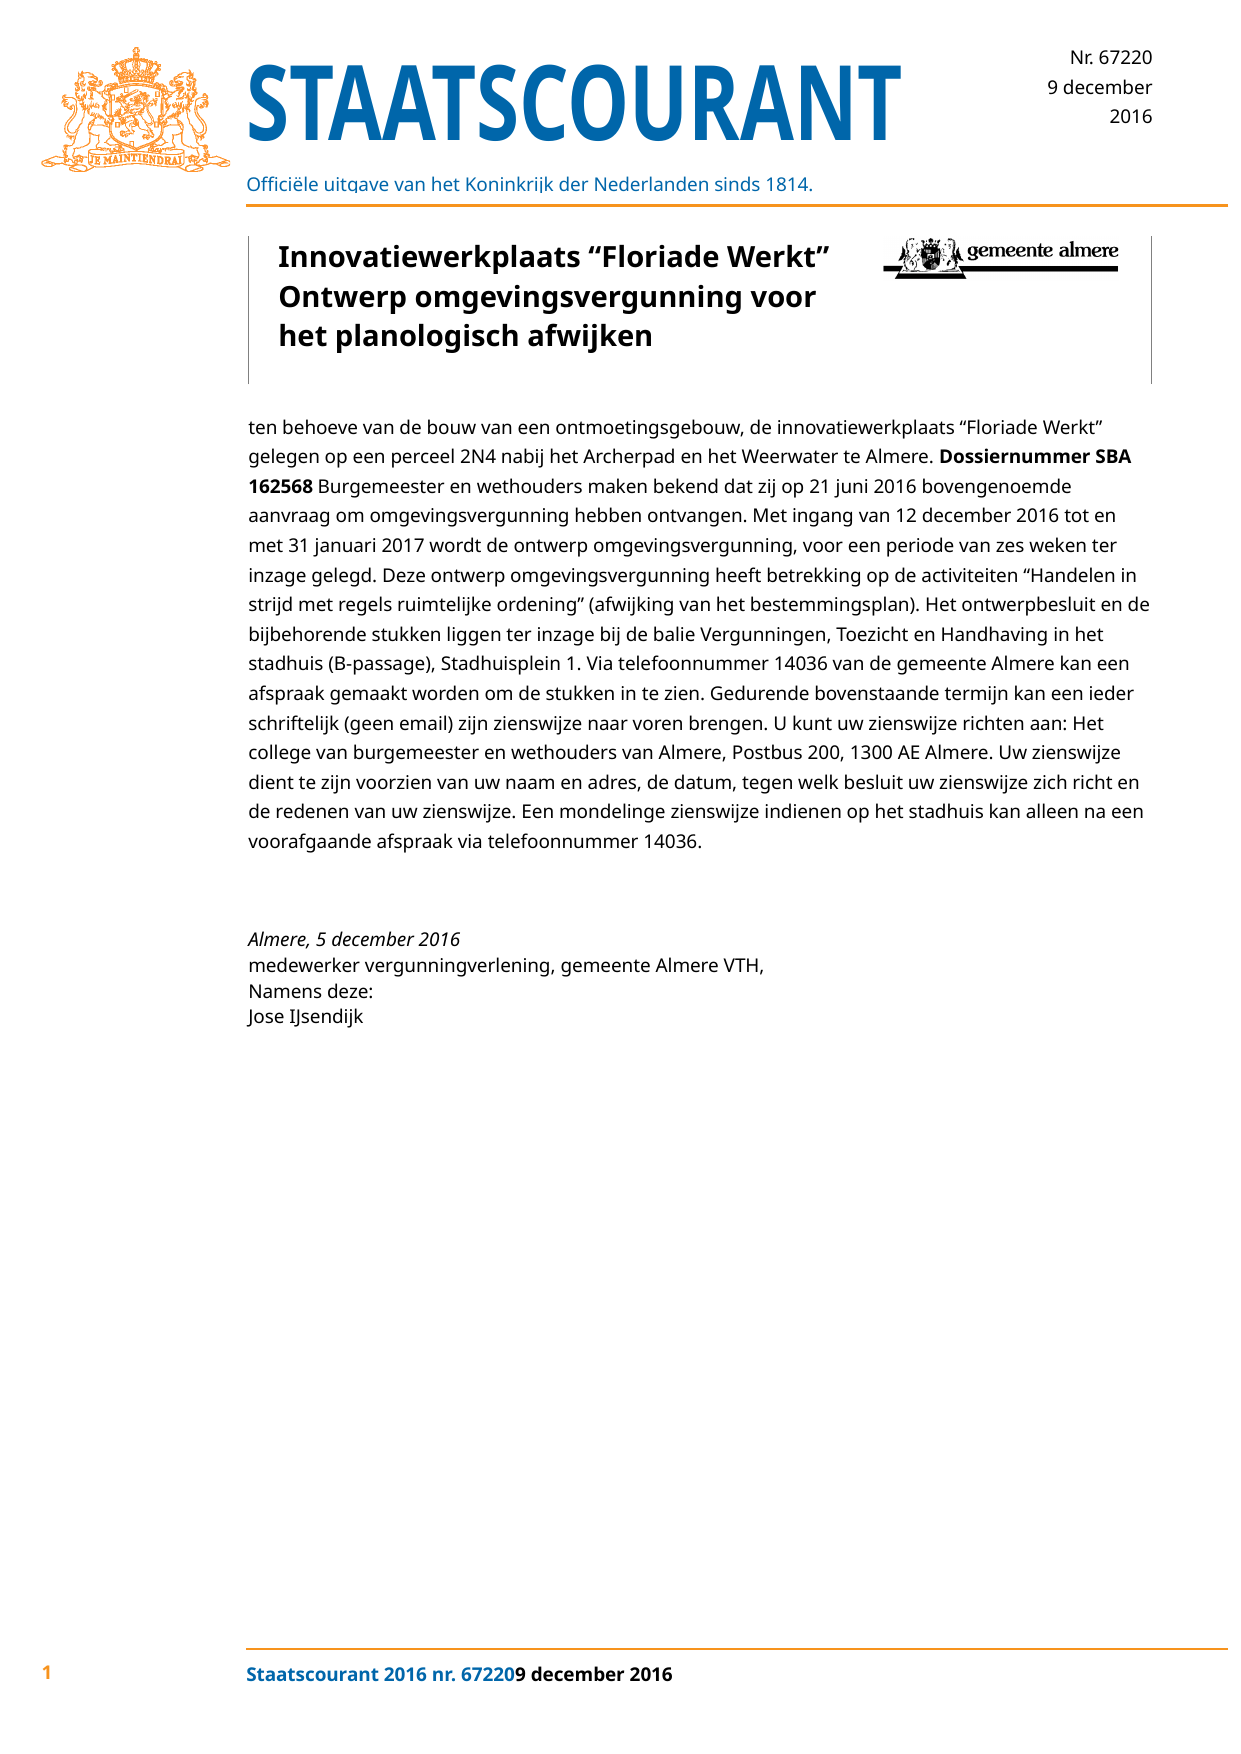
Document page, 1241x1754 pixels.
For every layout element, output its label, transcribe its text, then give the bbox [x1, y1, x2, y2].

text ten behoeve van de bouw van een ontmoetingsgebouw, de innovatiewerkplaats “Floriade Werkt” gelegen op een perceel 2N4 nabij het Archerpad en het Weerwater te Almere. Dossiernummer SBA 162568 Burgemeester en wethouders maken bekend dat zij op 21 juni 2016 bovengenoemde aanvraag om omgevingsvergunning hebben ontvangen. Met ingang van 12 december 2016 tot en met 31 januari 2017 wordt de ontwerp omgevingsvergunning, voor een periode van zes weken ter inzage gelegd. Deze ontwerp omgevingsvergunning heeft betrekking op de activiteiten “Handelen in strijd met regels ruimtelijke ordening” (afwijking van het bestemmingsplan). Het ontwerpbesluit en de bijbehorende stukken liggen ter inzage bij de balie Vergunningen, Toezicht en Handhaving in het stadhuis (B-passage), Stadhuisplein 1. Via telefoonnummer 14036 van de gemeente Almere kan een afspraak gemaakt worden om de stukken in te zien. Gedurende bovenstaande termijn kan een ieder schriftelijk (geen email) zijn zienswijze naar voren brengen. U kunt uw zienswijze richten aan: Het college van burgemeester en wethouders van Almere, Postbus 200, 1300 AE Almere. Uw zienswijze dient te zijn voorzien van uw naam en adres, de datum, tegen welk besluit uw zienswijze zich richt en de redenen van uw zienswijze. Een mondelinge zienswijze indienen op het stadhuis kan alleen na een voorafgaande afspraak via telefoonnummer 14036. [248, 414, 1152, 854]
table_header Innovatiewerkplaats “Floriade Werkt” Ontwerp omgevingsvergunning voor het planologisch afwijken [249, 236, 850, 384]
text Almere, 5 december 2016 [248, 926, 1152, 952]
picture [41, 47, 231, 172]
table_header [850, 236, 1151, 384]
text medewerker vergunningverlening, gemeente Almere VTH, [248, 952, 1152, 978]
text Jose IJsendijk [248, 1003, 1152, 1029]
picture [882, 236, 1119, 281]
text Namens deze: [248, 978, 1152, 1003]
